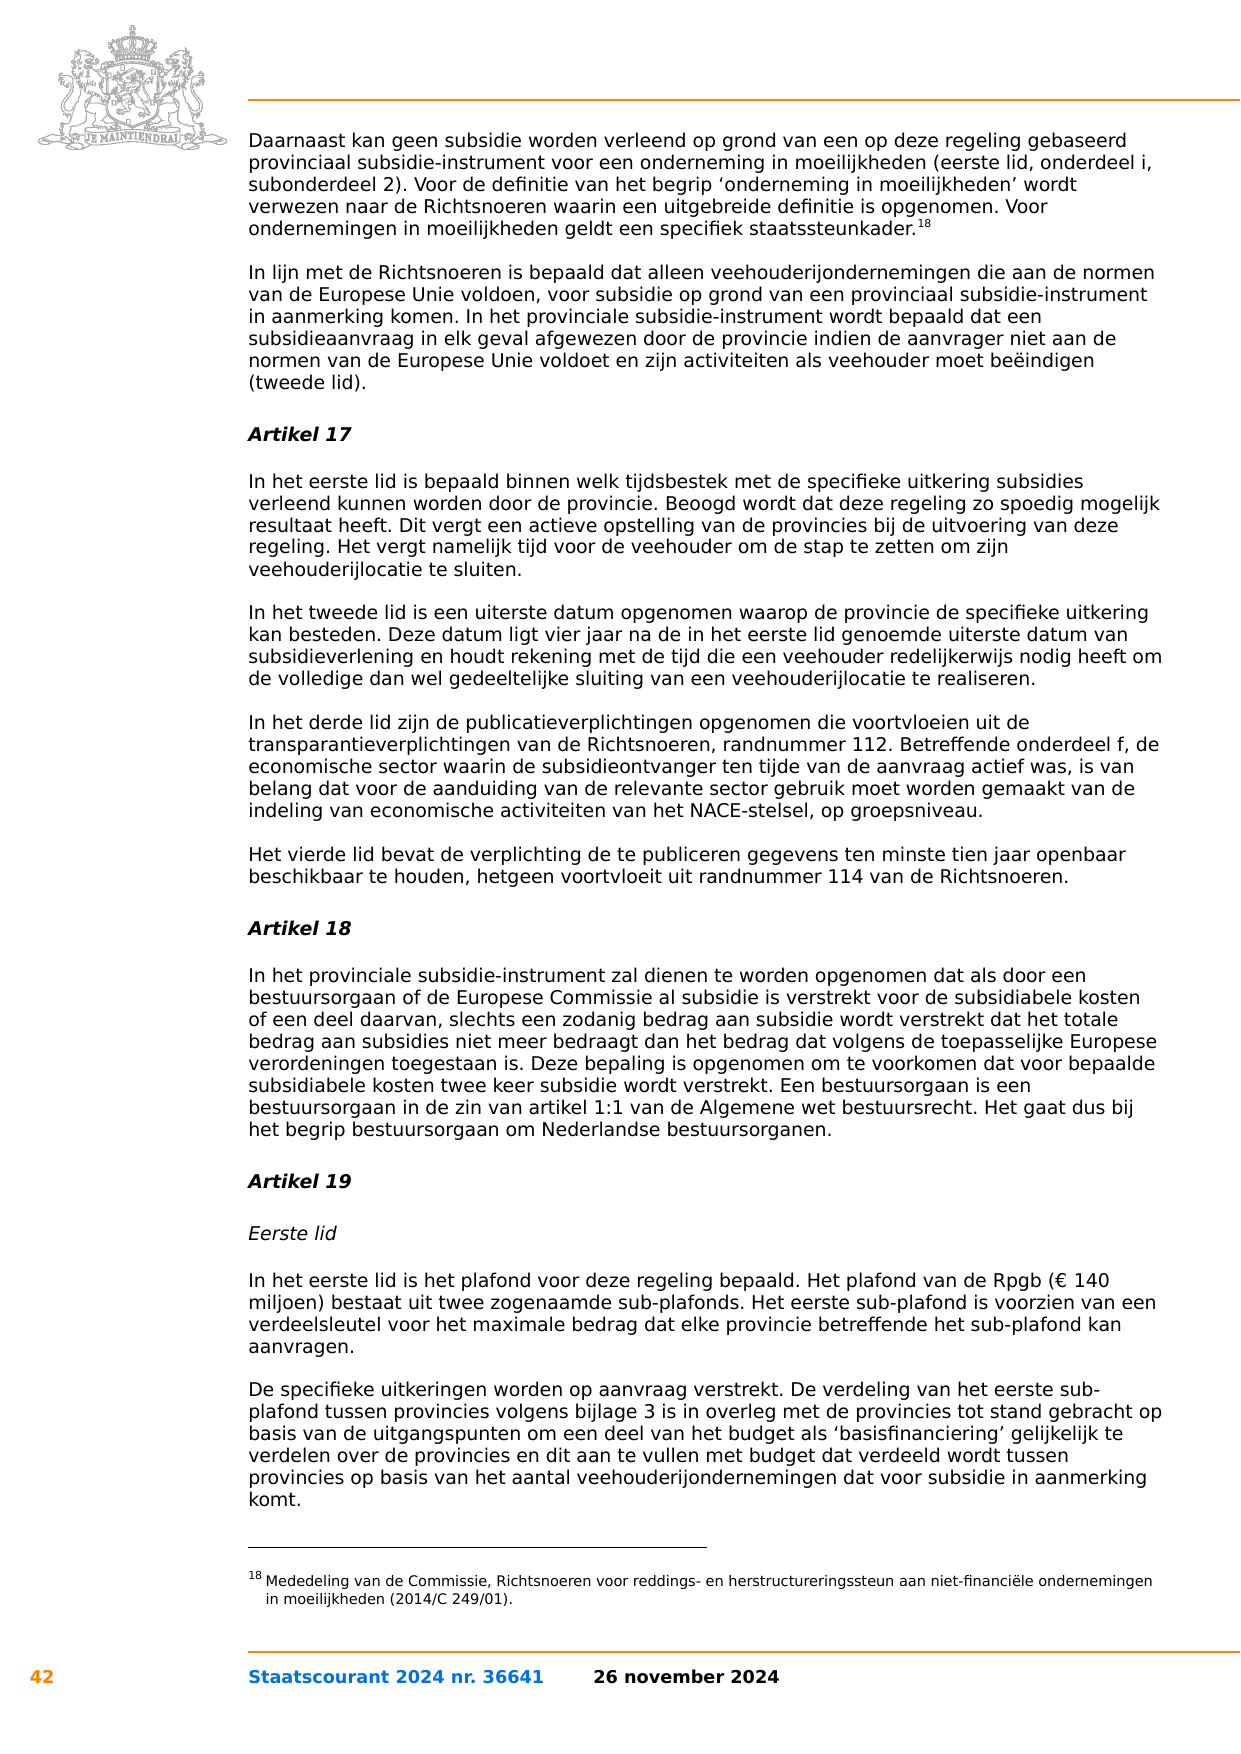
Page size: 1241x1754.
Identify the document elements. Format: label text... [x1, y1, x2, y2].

text In het eerste lid is bepaald binnen welk tijdsbestek met de specifieke uitkering subsidies verleend kunnen worden door de provincie. Beoogd wordt dat deze regeling zo spoedig mogelijk resultaat heeft. Dit vergt een actieve opstelling van de provincies bij de uitvoering van deze regeling. Het vergt namelijk tijd voor de veehouder om de stap te zetten om zijn veehouderijlocatie te sluiten. [248, 471, 1163, 580]
text In het eerste lid is het plafond voor deze regeling bepaald. Het plafond van de Rpgb (€ 140 miljoen) bestaat uit twee zogenaamde sub-plafonds. Het eerste sub-plafond is voorzien van een verdeelsleutel voor het maximale bedrag dat elke provincie betreffende het sub-plafond kan aanvragen. [248, 1269, 1163, 1357]
text In het derde lid zijn de publicatieverplichtingen opgenomen die voortvloeien uit de transparantieverplichtingen van de Richtsnoeren, randnummer 112. Betreffende onderdeel f, de economische sector waarin de subsidieontvanger ten tijde van de aanvraag actief was, is van belang dat voor de aanduiding van de relevante sector gebruik moet worden gemaakt van de indeling van economische activiteiten van het NACE-stelsel, op groepsniveau. [248, 712, 1163, 822]
subtitle Artikel 18 [248, 918, 1163, 940]
text Mededeling van de Commissie, Richtsnoeren voor reddings- en herstructureringssteun aan niet-financiële ondernemingen in moeilijkheden (2014/C 249/01). [248, 1569, 1163, 1608]
picture [38, 25, 227, 150]
text In het provinciale subsidie-instrument zal dienen te worden opgenomen dat als door een bestuursorgaan of de Europese Commissie al subsidie is verstrekt voor de subsidiabele kosten of een deel daarvan, slechts een zodanig bedrag aan subsidie wordt verstrekt dat het totale bedrag aan subsidies niet meer bedraagt dan het bedrag dat volgens de toepasselijke Europese verordeningen toegestaan is. Deze bepaling is opgenomen om te voorkomen dat voor bepaalde subsidiabele kosten twee keer subsidie wordt verstrekt. Een bestuursorgaan is een bestuursorgaan in de zin van artikel 1:1 van de Algemene wet bestuursrecht. Het gaat dus bij het begrip bestuursorgaan om Nederlandse bestuursorganen. [248, 965, 1163, 1141]
text De specifieke uitkeringen worden op aanvraag verstrekt. De verdeling van het eerste sub-plafond tussen provincies volgens bijlage 3 is in overleg met de provincies tot stand gebracht op basis van de uitgangspunten om een deel van het budget als ‘basisfinanciering’ gelijkelijk te verdelen over de provincies en dit aan te vullen met budget dat verdeeld wordt tussen provincies op basis van het aantal veehouderijondernemingen dat voor subsidie in aanmerking komt. [248, 1379, 1163, 1511]
subtitle Artikel 17 [248, 423, 1163, 446]
text In het tweede lid is een uiterste datum opgenomen waarop de provincie de specifieke uitkering kan besteden. Deze datum ligt vier jaar na de in het eerste lid genoemde uiterste datum van subsidieverlening en houdt rekening met de tijd die een veehouder redelijkerwijs nodig heeft om de volledige dan wel gedeeltelijke sluiting van een veehouderijlocatie te realiseren. [248, 602, 1163, 690]
text Daarnaast kan geen subsidie worden verleend op grond van een op deze regeling gebaseerd provinciaal subsidie-instrument voor een onderneming in moeilijkheden (eerste lid, onderdeel i, subonderdeel 2). Voor de definitie van het begrip ‘onderneming in moeilijkheden’ wordt verwezen naar de Richtsnoeren waarin een uitgebreide definitie is opgenomen. Voor ondernemingen in moeilijkheden geldt een specifiek staatssteunkader. [248, 130, 1163, 240]
subtitle Eerste lid [248, 1223, 1163, 1244]
text In lijn met de Richtsnoeren is bepaald dat alleen veehouderijondernemingen die aan de normen van de Europese Unie voldoen, voor subsidie op grond van een provinciaal subsidie-instrument in aanmerking komen. In het provinciale subsidie-instrument wordt bepaald dat een subsidieaanvraag in elk geval afgewezen door de provincie indien de aanvrager niet aan de normen van de Europese Unie voldoet en zijn activiteiten als veehouder moet beëindigen (tweede lid). [248, 262, 1163, 393]
text Het vierde lid bevat de verplichting de te publiceren gegevens ten minste tien jaar openbaar beschikbaar te houden, hetgeen voortvloeit uit randnummer 114 van de Richtsnoeren. [248, 844, 1163, 888]
subtitle Artikel 19 [248, 1171, 1163, 1193]
